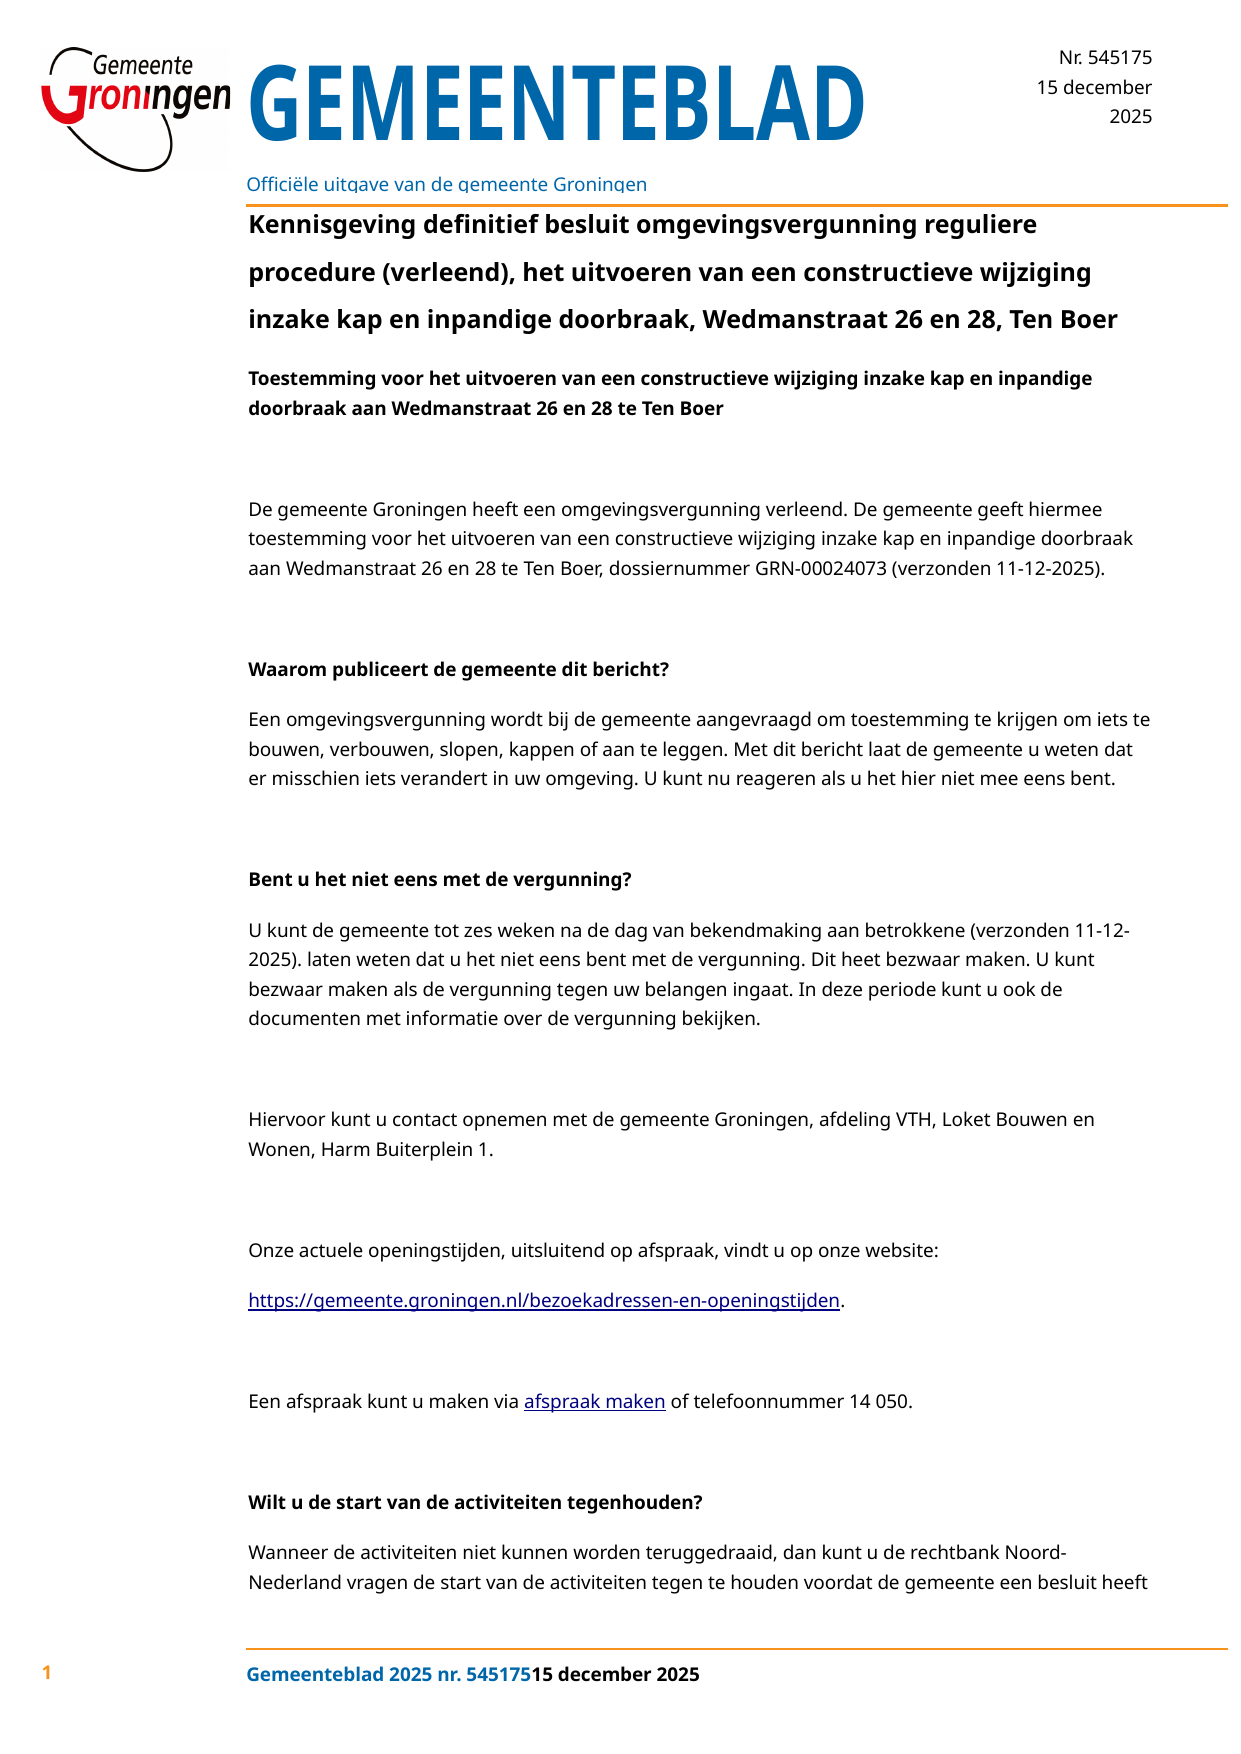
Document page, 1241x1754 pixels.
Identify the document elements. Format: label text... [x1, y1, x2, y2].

text Een omgevingsvergunning wordt bij de gemeente aangevraagd om toestemming te krijgen om iets te bouwen, verbouwen, slopen, kappen of aan te leggen. Met dit bericht laat de gemeente u weten dat er misschien iets verandert in uw omgeving. U kunt nu reageren als u het hier niet mee eens bent. [248, 706, 1152, 791]
picture [41, 47, 231, 172]
text Bent u het niet eens met de vergunning? [248, 866, 1152, 892]
text Kennisgeving definitief besluit omgevingsvergunning reguliere procedure (verleend), het uitvoeren van een constructieve wijziging inzake kap en inpandige doorbraak, Wedmanstraat 26 en 28, Ten Boer [248, 207, 1152, 336]
text https://gemeente.groningen.nl/bezoekadressen-en-openingstijden. [248, 1287, 1152, 1313]
text Een afspraak kunt u maken via afspraak maken of telefoonnummer 14 050. [248, 1388, 1152, 1414]
text Waarom publiceert de gemeente dit bericht? [248, 656, 1152, 682]
text Toestemming voor het uitvoeren van een constructieve wijziging inzake kap en inpandige doorbraak aan Wedmanstraat 26 en 28 te Ten Boer [248, 366, 1152, 421]
text Wilt u de start van de activiteiten tegenhouden? [248, 1489, 1152, 1514]
text Onze actuele openingstijden, uitsluitend op afspraak, vindt u op onze website: [248, 1237, 1152, 1262]
text De gemeente Groningen heeft een omgevingsvergunning verleend. De gemeente geeft hiermee toestemming voor het uitvoeren van een constructieve wijziging inzake kap en inpandige doorbraak aan Wedmanstraat 26 en 28 te Ten Boer, dossiernummer GRN-00024073 (verzonden 11-12-2025). [248, 496, 1152, 581]
text Hiervoor kunt u contact opnemen met de gemeente Groningen, afdeling VTH, Loket Bouwen en Wonen, Harm Buiterplein 1. [248, 1106, 1152, 1162]
text U kunt de gemeente tot zes weken na de dag van bekendmaking aan betrokkene (verzonden 11-12-2025). laten weten dat u het niet eens bent met de vergunning. Dit heet bezwaar maken. U kunt bezwaar maken als de vergunning tegen uw belangen ingaat. In deze periode kunt u ook de documenten met informatie over de vergunning bekijken. [248, 917, 1152, 1031]
text Wanneer de activiteiten niet kunnen worden teruggedraaid, dan kunt u de rechtbank Noord-Nederland vragen de start van de activiteiten tegen te houden voordat de gemeente een besluit heeft [248, 1539, 1152, 1594]
